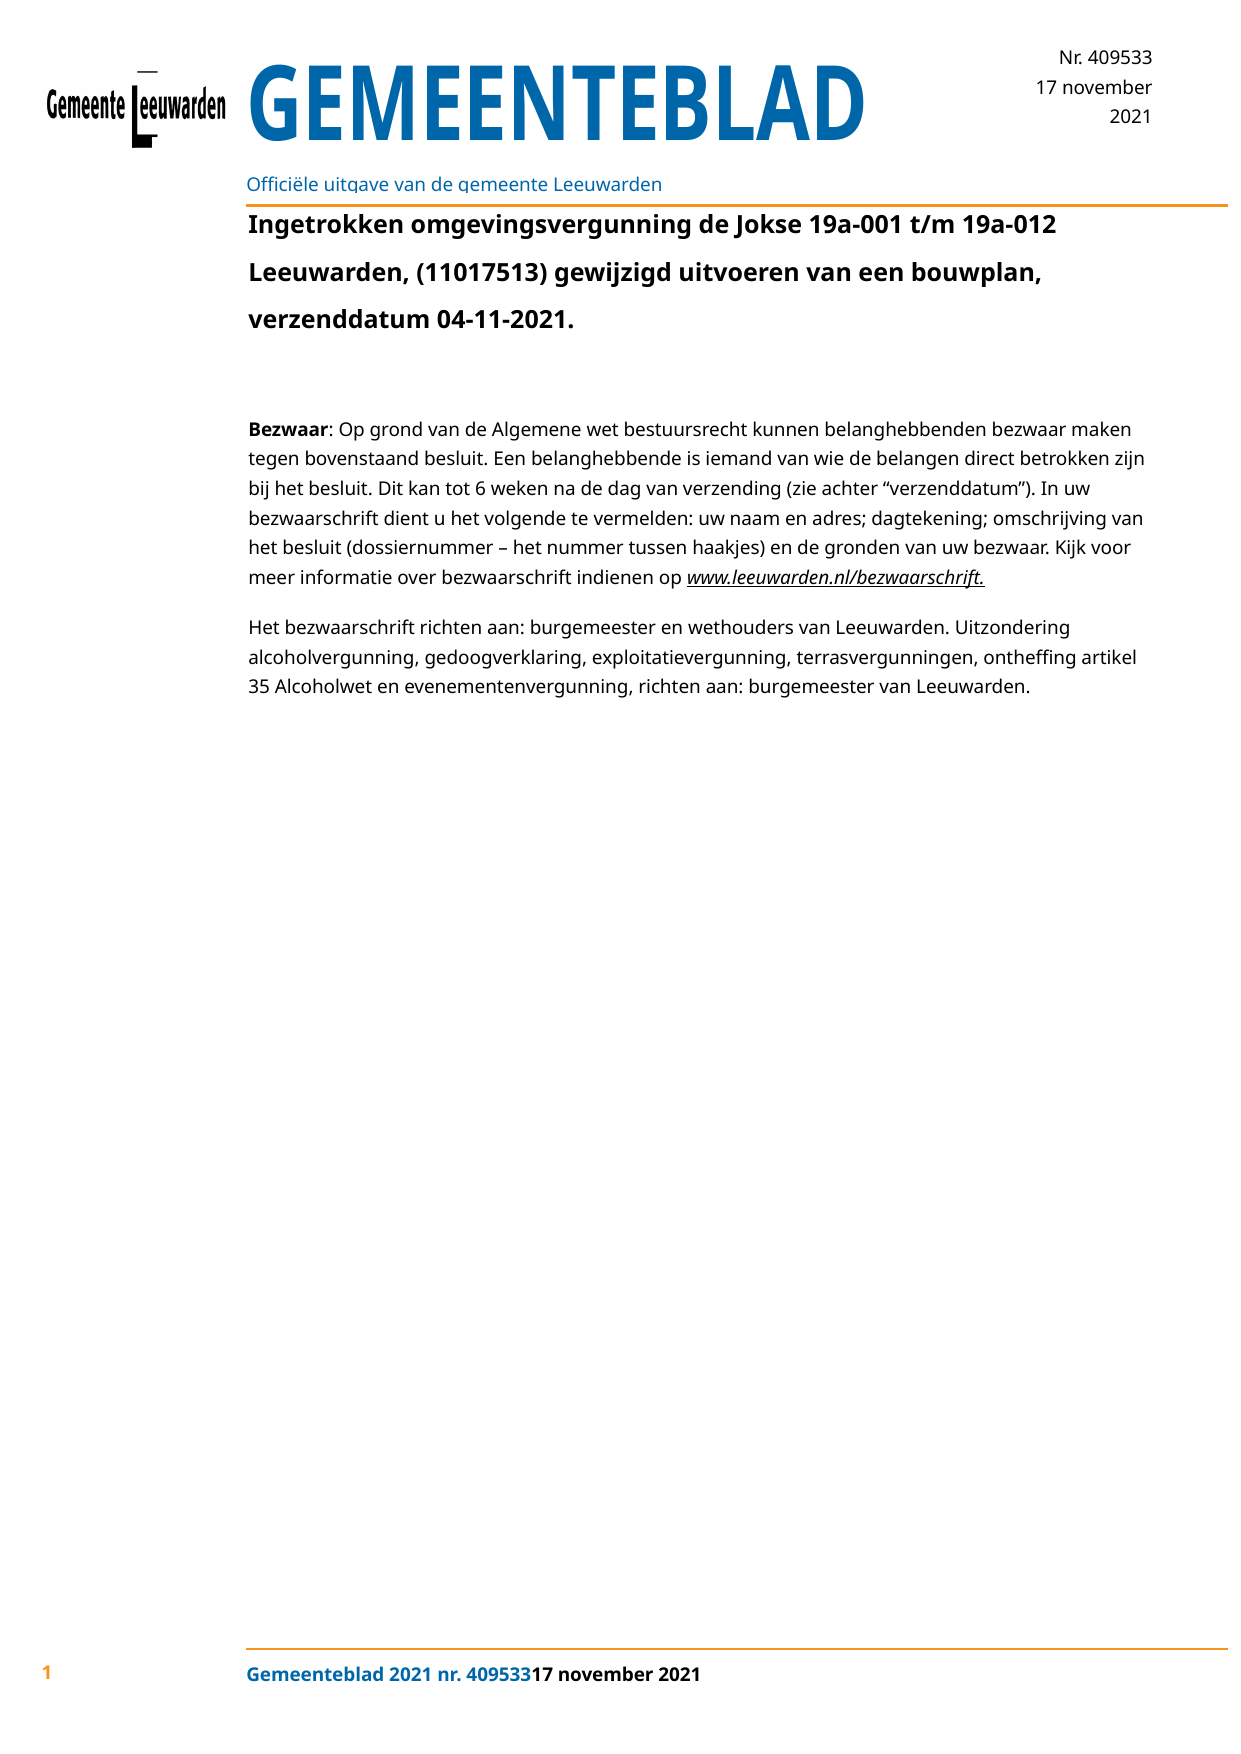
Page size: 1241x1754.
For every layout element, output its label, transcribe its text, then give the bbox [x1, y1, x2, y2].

text Het bezwaarschrift richten aan: burgemeester en wethouders van Leeuwarden. Uitzondering alcoholvergunning, gedoogverklaring, exploitatievergunning, terrasvergunningen, ontheffing artikel 35 Alcoholwet en evenementenvergunning, richten aan: burgemeester van Leeuwarden. [248, 614, 1152, 699]
text Bezwaar: Op grond van de Algemene wet bestuursrecht kunnen belanghebbenden bezwaar maken tegen bovenstaand besluit. Een belanghebbende is iemand van wie de belangen direct betrokken zijn bij het besluit. Dit kan tot 6 weken na de dag van verzending (zie achter “verzenddatum”). In uw bezwaarschrift dient u het volgende te vermelden: uw naam en adres; dagtekening; omschrijving van het besluit (dossiernummer – het nummer tussen haakjes) en de gronden van uw bezwaar. Kijk voor meer informatie over bezwaarschrift indienen op www.leeuwarden.nl/bezwaarschrift. [248, 416, 1152, 589]
text Ingetrokken omgevingsvergunning de Jokse 19a-001 t/m 19a-012 Leeuwarden, (11017513) gewijzigd uitvoeren van een bouwplan, verzenddatum 04-11-2021. [248, 207, 1152, 336]
picture [41, 47, 231, 172]
